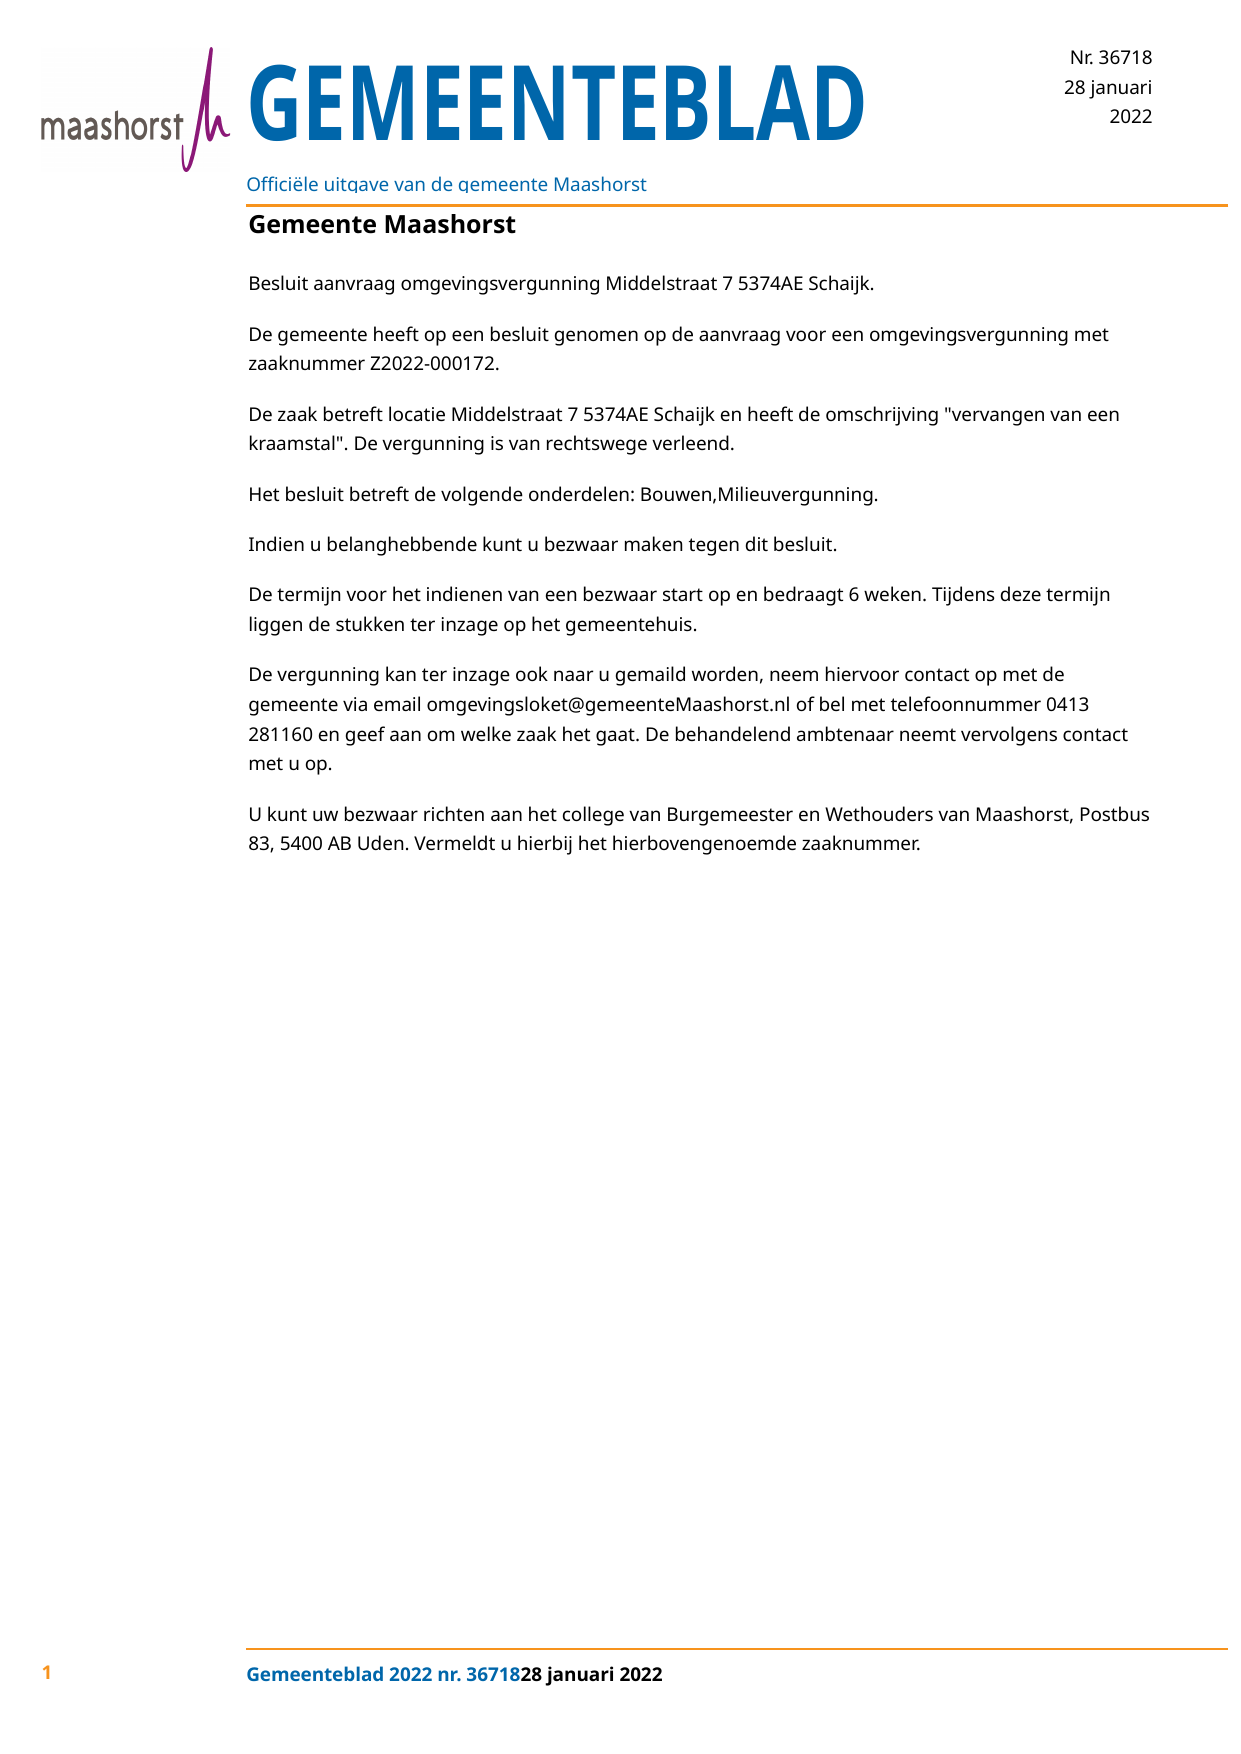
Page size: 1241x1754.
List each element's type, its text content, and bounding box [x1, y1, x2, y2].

text De gemeente heeft op een besluit genomen op de aanvraag voor een omgevingsvergunning met zaaknummer Z2022-000172. [248, 321, 1152, 376]
picture [41, 47, 231, 172]
text Gemeente Maashorst [248, 207, 1152, 241]
text De vergunning kan ter inzage ook naar u gemaild worden, neem hiervoor contact op met de gemeente via email omgevingsloket@gemeenteMaashorst.nl of bel met telefoonnummer 0413 281160 en geef aan om welke zaak het gaat. De behandelend ambtenaar neemt vervolgens contact met u op. [248, 662, 1152, 776]
text De termijn voor het indienen van een bezwaar start op en bedraagt 6 weken. Tijdens deze termijn liggen de stukken ter inzage op het gemeentehuis. [248, 582, 1152, 637]
text U kunt uw bezwaar richten aan het college van Burgemeester en Wethouders van Maashorst, Postbus 83, 5400 AB Uden. Vermeldt u hierbij het hierbovengenoemde zaaknummer. [248, 801, 1152, 856]
text Het besluit betreft de volgende onderdelen: Bouwen,Milieuvergunning. [248, 481, 1152, 506]
text Indien u belanghebbende kunt u bezwaar maken tegen dit besluit. [248, 531, 1152, 557]
text Besluit aanvraag omgevingsvergunning Middelstraat 7 5374AE Schaijk. [248, 270, 1152, 296]
text De zaak betreft locatie Middelstraat 7 5374AE Schaijk en heeft de omschrijving "vervangen van een kraamstal". De vergunning is van rechtswege verleend. [248, 401, 1152, 456]
